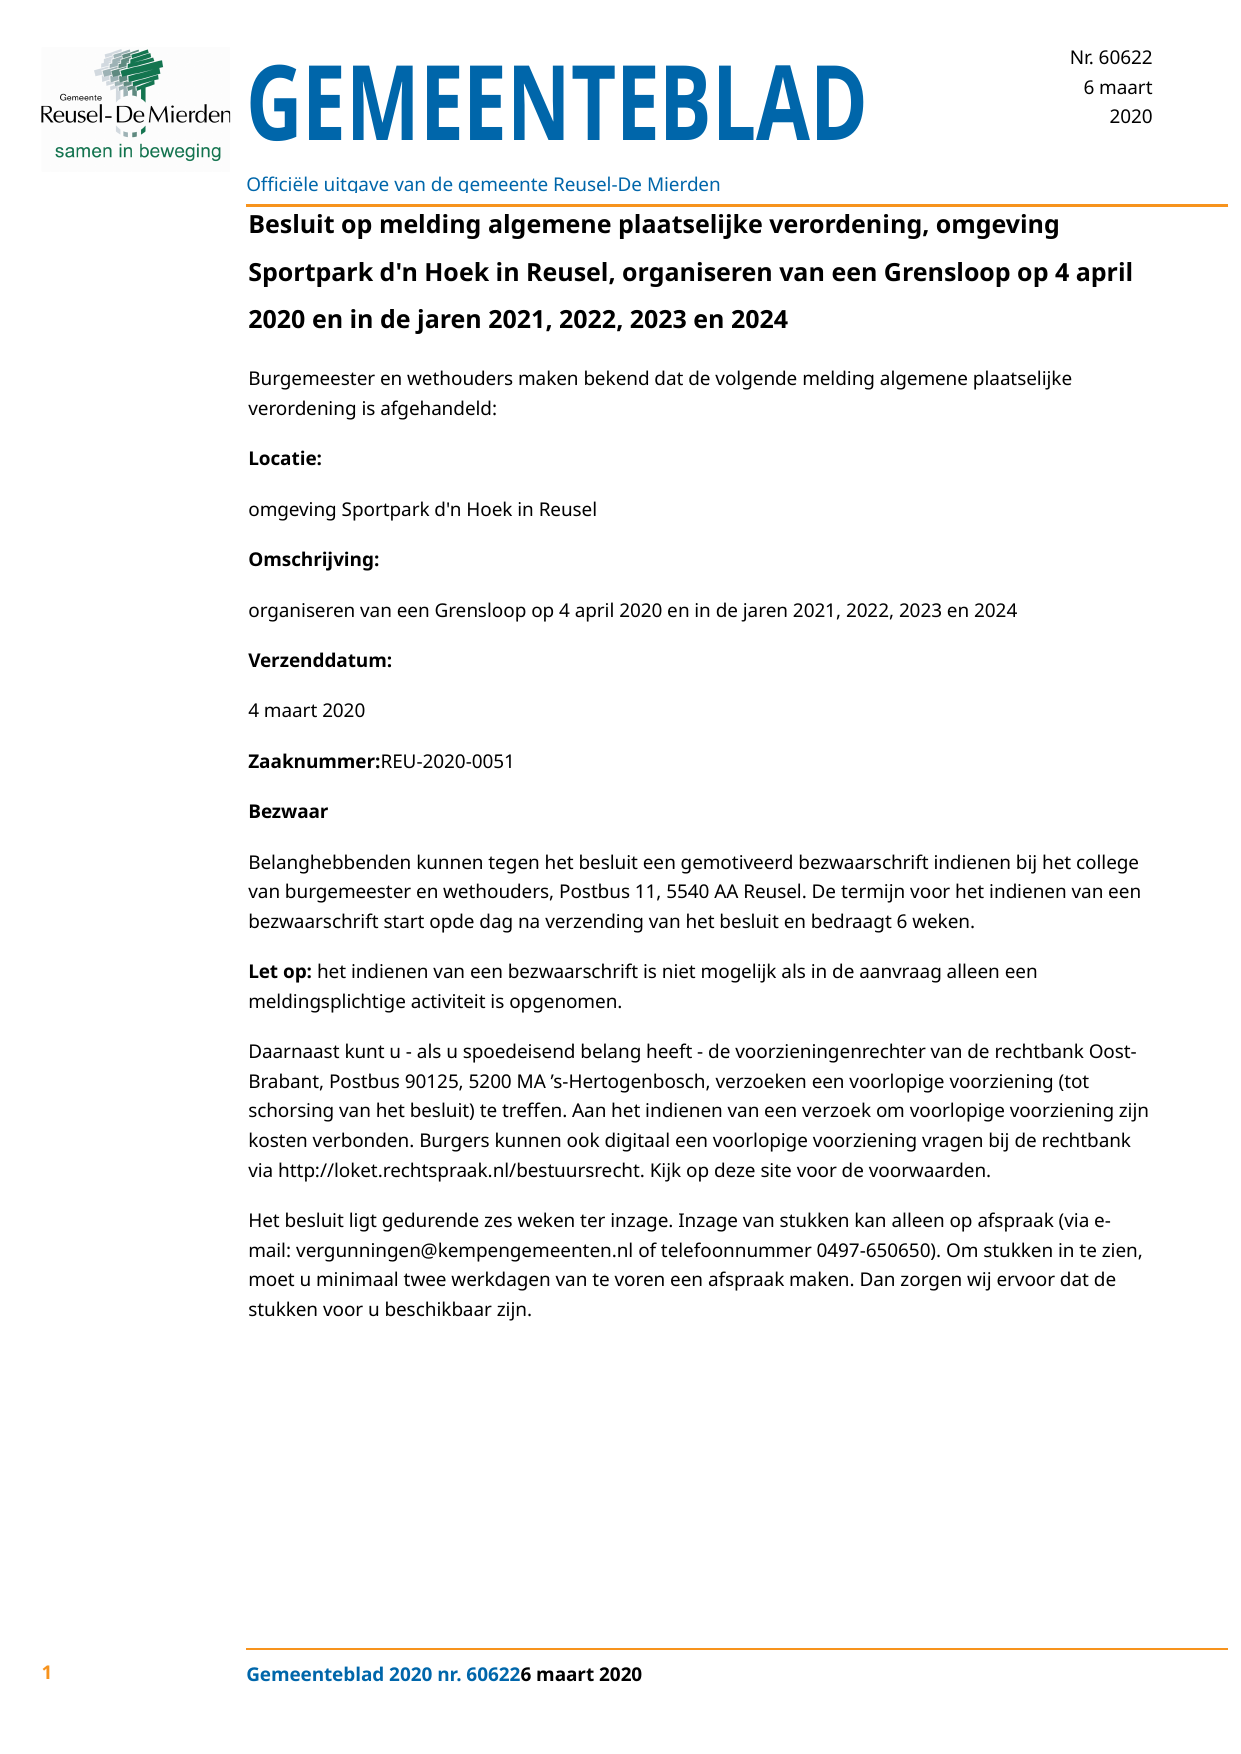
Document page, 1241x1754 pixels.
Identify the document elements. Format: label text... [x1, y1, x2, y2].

text omgeving Sportpark d'n Hoek in Reusel [248, 496, 1152, 522]
text Let op: het indienen van een bezwaarschrift is niet mogelijk als in de aanvraag alleen een meldingsplichtige activiteit is opgenomen. [248, 958, 1152, 1014]
text 4 maart 2020 [248, 698, 1152, 723]
text Belanghebbenden kunnen tegen het besluit een gemotiveerd bezwaarschrift indienen bij het college van burgemeester en wethouders, Postbus 11, 5540 AA Reusel. De termijn voor het indienen van een bezwaarschrift start opde dag na verzending van het besluit en bedraagt 6 weken. [248, 849, 1152, 934]
picture [41, 47, 231, 172]
text Locatie: [248, 446, 1152, 471]
text Verzenddatum: [248, 647, 1152, 673]
text organiseren van een Grensloop op 4 april 2020 en in de jaren 2021, 2022, 2023 en 2024 [248, 597, 1152, 622]
text Bezwaar [248, 798, 1152, 824]
text Besluit op melding algemene plaatselijke verordening, omgeving Sportpark d'n Hoek in Reusel, organiseren van een Grensloop op 4 april 2020 en in de jaren 2021, 2022, 2023 en 2024 [248, 207, 1152, 336]
text Burgemeester en wethouders maken bekend dat de volgende melding algemene plaatselijke verordening is afgehandeld: [248, 366, 1152, 421]
text Het besluit ligt gedurende zes weken ter inzage. Inzage van stukken kan alleen op afspraak (via e-mail: vergunningen@kempengemeenten.nl of telefoonnummer 0497-650650). Om stukken in te zien, moet u minimaal twee werkdagen van te voren een afspraak maken. Dan zorgen wij ervoor dat de stukken voor u beschikbaar zijn. [248, 1207, 1152, 1322]
text Omschrijving: [248, 546, 1152, 572]
text Zaaknummer:REU-2020-0051 [248, 748, 1152, 774]
text Daarnaast kunt u - als u spoedeisend belang heeft - de voorzieningenrechter van de rechtbank Oost-Brabant, Postbus 90125, 5200 MA ’s-Hertogenbosch, verzoeken een voorlopige voorziening (tot schorsing van het besluit) te treffen. Aan het indienen van een verzoek om voorlopige voorziening zijn kosten verbonden. Burgers kunnen ook digitaal een voorlopige voorziening vragen bij de rechtbank via http://loket.rechtspraak.nl/bestuursrecht. Kijk op deze site voor de voorwaarden. [248, 1038, 1152, 1182]
